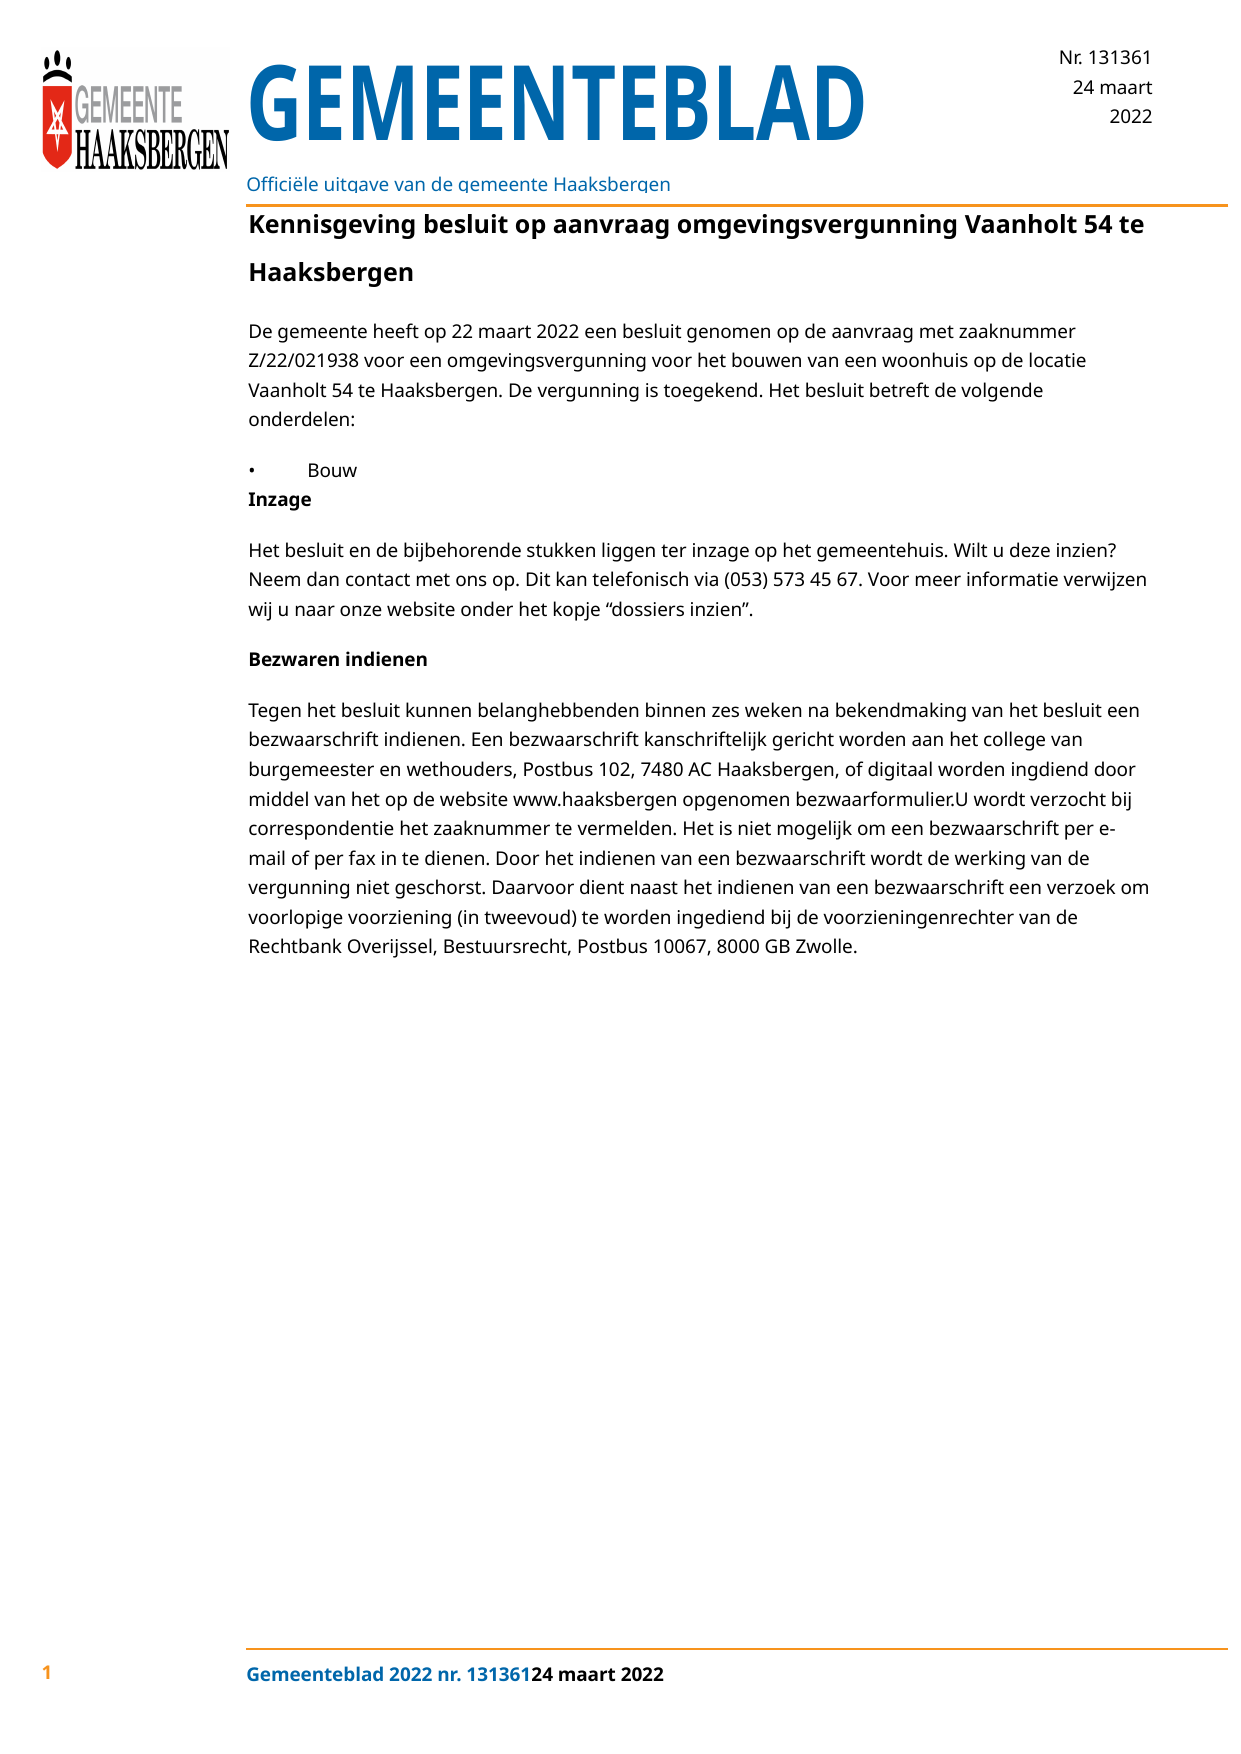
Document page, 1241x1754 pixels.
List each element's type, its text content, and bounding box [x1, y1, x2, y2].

text Inzage [248, 487, 1152, 512]
text Kennisgeving besluit op aanvraag omgevingsvergunning Vaanholt 54 te Haaksbergen [248, 207, 1152, 288]
list Bouw [248, 457, 1152, 483]
picture [41, 47, 231, 172]
text Tegen het besluit kunnen belanghebbenden binnen zes weken na bekendmaking van het besluit een bezwaarschrift indienen. Een bezwaarschrift kanschriftelijk gericht worden aan het college van burgemeester en wethouders, Postbus 102, 7480 AC Haaksbergen, of digitaal worden ingdiend door middel van het op de website www.haaksbergen opgenomen bezwaarformulier.U wordt verzocht bij correspondentie het zaaknummer te vermelden. Het is niet mogelijk om een bezwaarschrift per e-mail of per fax in te dienen. Door het indienen van een bezwaarschrift wordt de werking van de vergunning niet geschorst. Daarvoor dient naast het indienen van een bezwaarschrift een verzoek om voorlopige voorziening (in tweevoud) te worden ingediend bij de voorzieningenrechter van de Rechtbank Overijssel, Bestuursrecht, Postbus 10067, 8000 GB Zwolle. [248, 697, 1152, 959]
text De gemeente heeft op 22 maart 2022 een besluit genomen op de aanvraag met zaaknummer Z/22/021938 voor een omgevingsvergunning voor het bouwen van een woonhuis op de locatie Vaanholt 54 te Haaksbergen. De vergunning is toegekend. Het besluit betreft de volgende onderdelen: [248, 318, 1152, 432]
text Bezwaren indienen [248, 647, 1152, 672]
text Het besluit en de bijbehorende stukken liggen ter inzage op het gemeentehuis. Wilt u deze inzien? Neem dan contact met ons op. Dit kan telefonisch via (053) 573 45 67. Voor meer informatie verwijzen wij u naar onze website onder het kopje “dossiers inzien”. [248, 537, 1152, 622]
